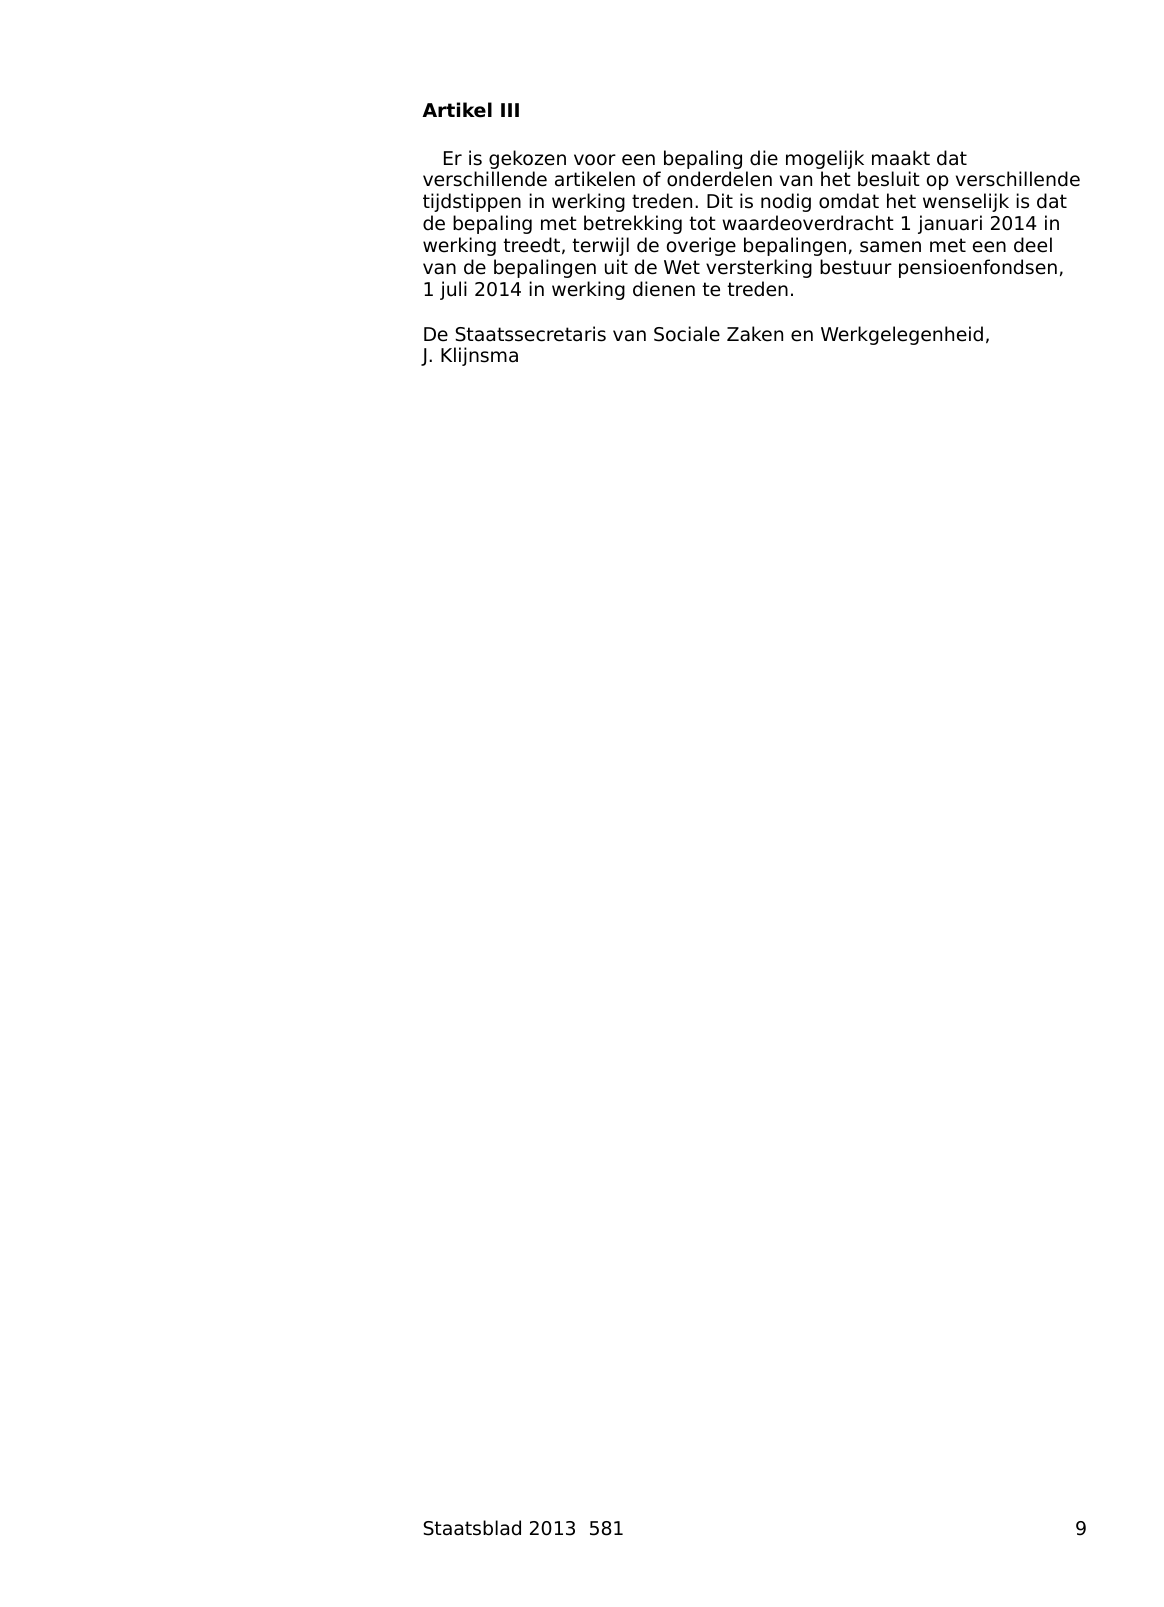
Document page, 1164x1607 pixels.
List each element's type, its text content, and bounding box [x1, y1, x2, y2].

subtitle Artikel III [422, 100, 1087, 122]
text Er is gekozen voor een bepaling die mogelijk maakt dat verschillende artikelen of onderdelen van het besluit op verschillende tijdstippen in werking treden. Dit is nodig omdat het wenselijk is dat de bepaling met betrekking tot waardeoverdracht 1 januari 2014 in werking treedt, terwijl de overige bepalingen, samen met een deel van de bepalingen uit de Wet versterking bestuur pensioenfondsen, 1 juli 2014 in werking dienen te treden. [422, 147, 1087, 301]
text De Staatssecretaris van Sociale Zaken en Werkgelegenheid, J. Klijnsma [422, 323, 1087, 367]
